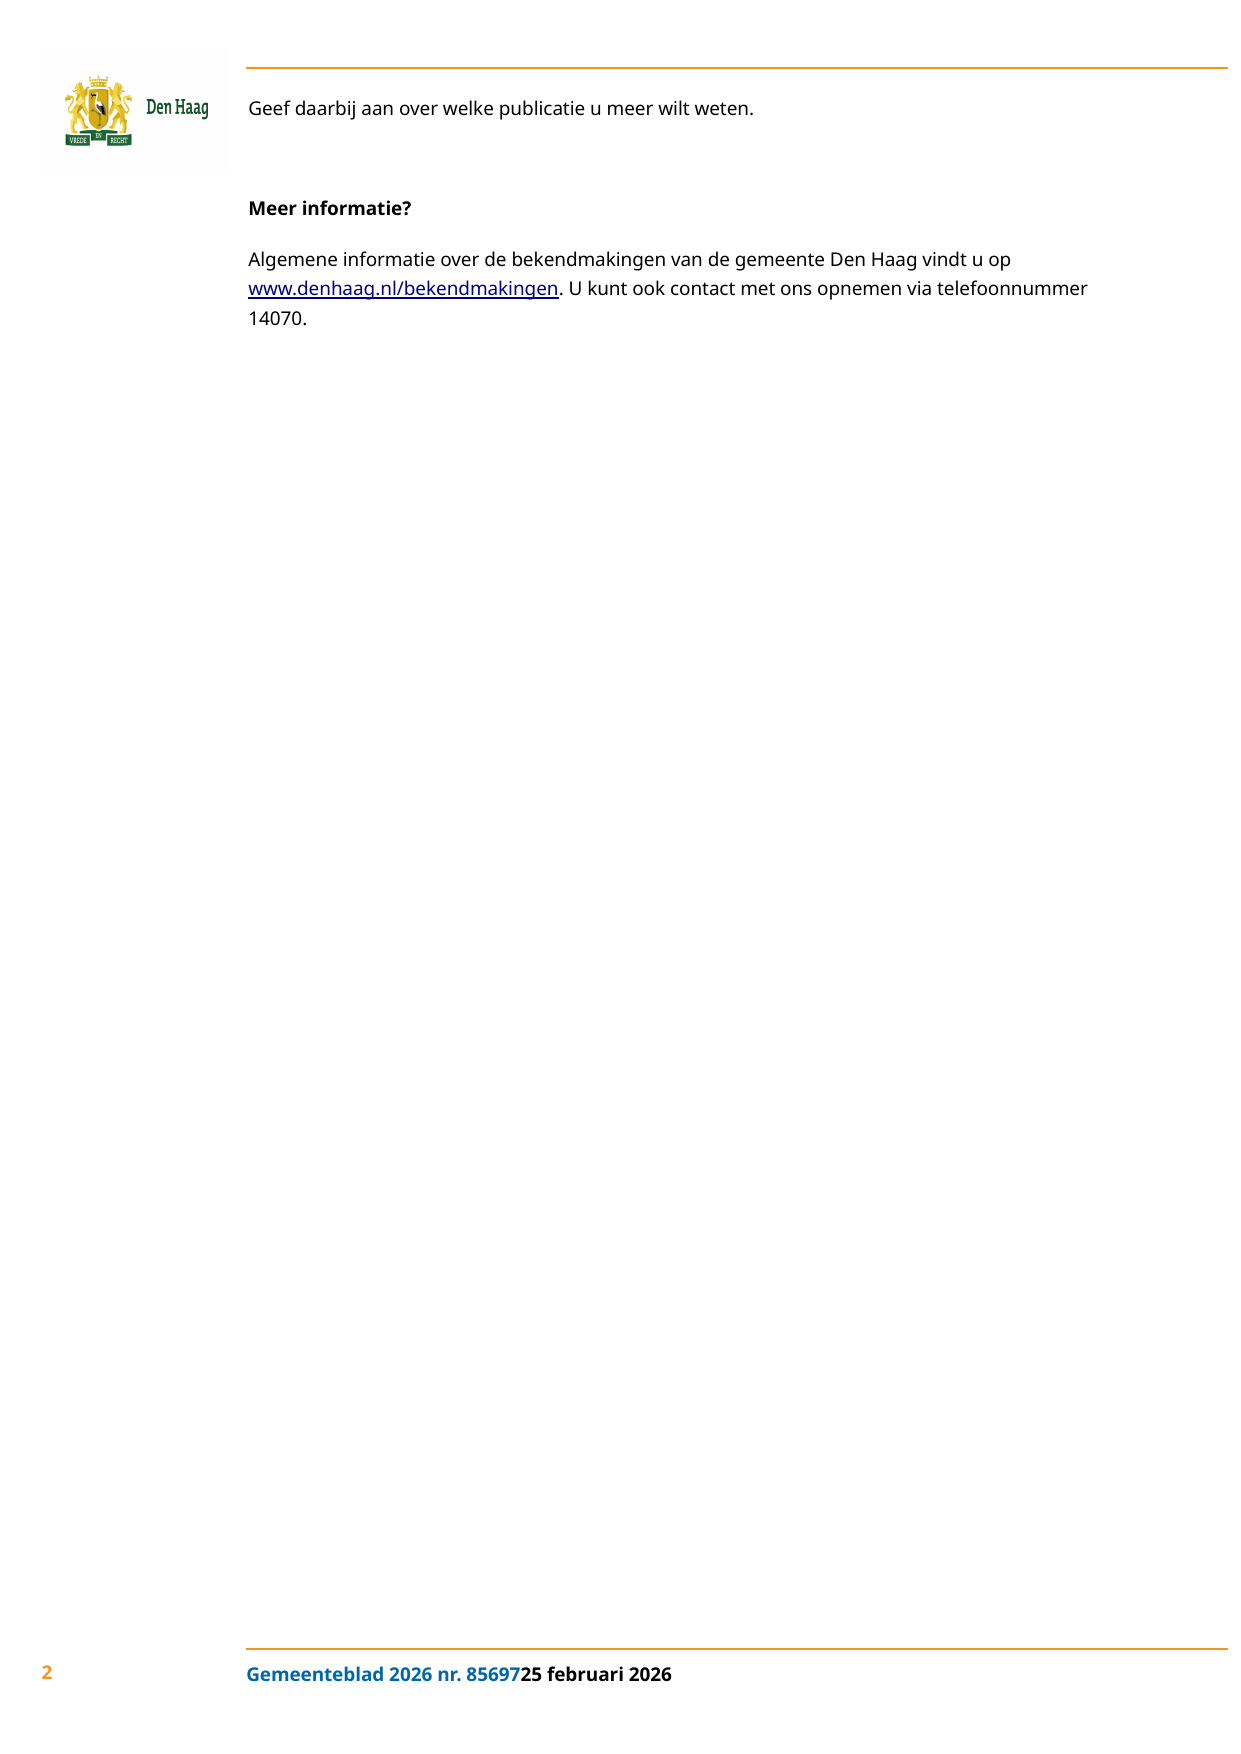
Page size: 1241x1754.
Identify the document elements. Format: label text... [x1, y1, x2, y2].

text Geef daarbij aan over welke publicatie u meer wilt weten. [248, 95, 1152, 121]
text Algemene informatie over de bekendmakingen van de gemeente Den Haag vindt u op www.denhaag.nl/bekendmakingen. U kunt ook contact met ons opnemen via telefoonnummer 14070. [248, 246, 1152, 331]
text Meer informatie? [248, 196, 1152, 221]
picture [41, 47, 231, 172]
